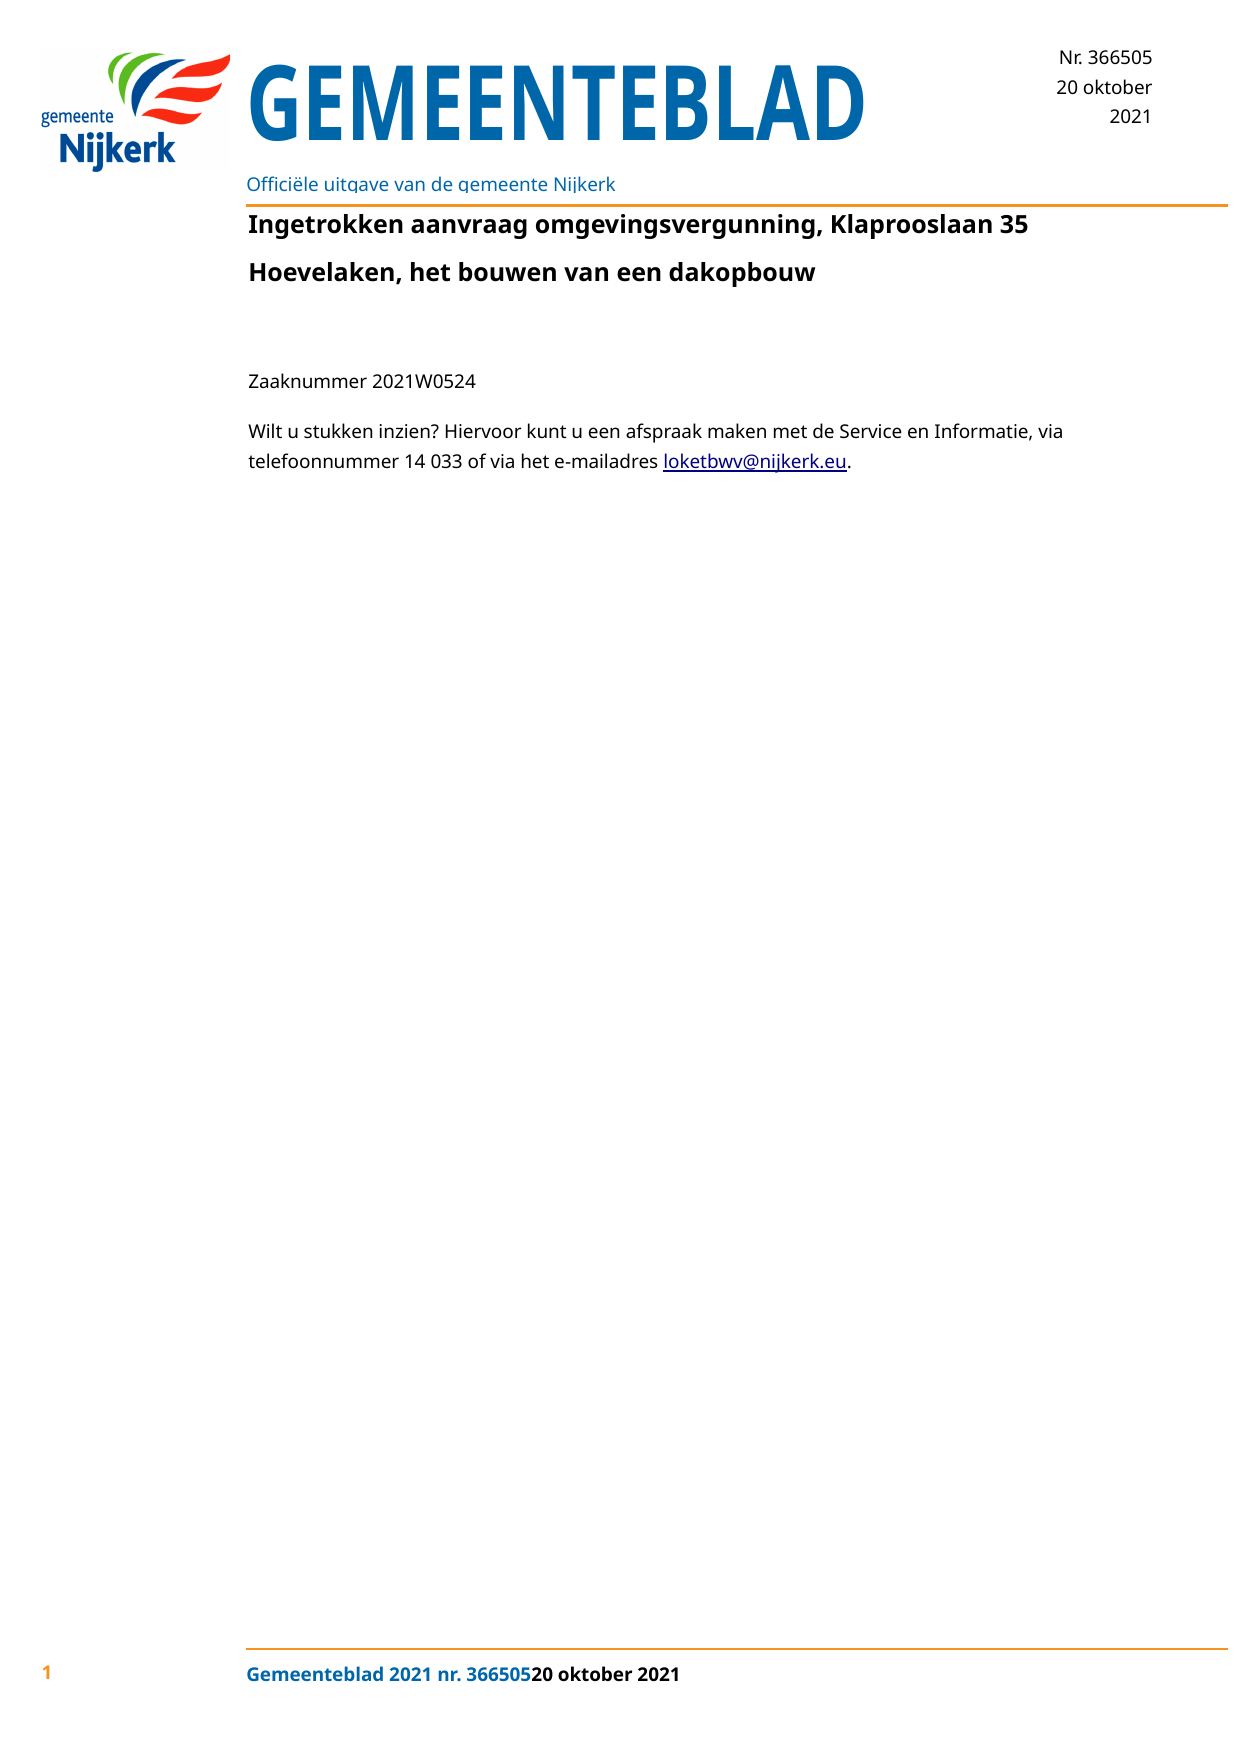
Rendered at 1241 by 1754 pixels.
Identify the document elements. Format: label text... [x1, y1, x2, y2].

text Wilt u stukken inzien? Hiervoor kunt u een afspraak maken met de Service en Informatie, via telefoonnummer 14 033 of via het e-mailadres loketbwv@nijkerk.eu. [248, 419, 1152, 474]
picture [41, 47, 231, 172]
text Zaaknummer 2021W0524 [248, 368, 1152, 394]
text Ingetrokken aanvraag omgevingsvergunning, Klaprooslaan 35 Hoevelaken, het bouwen van een dakopbouw [248, 207, 1152, 288]
